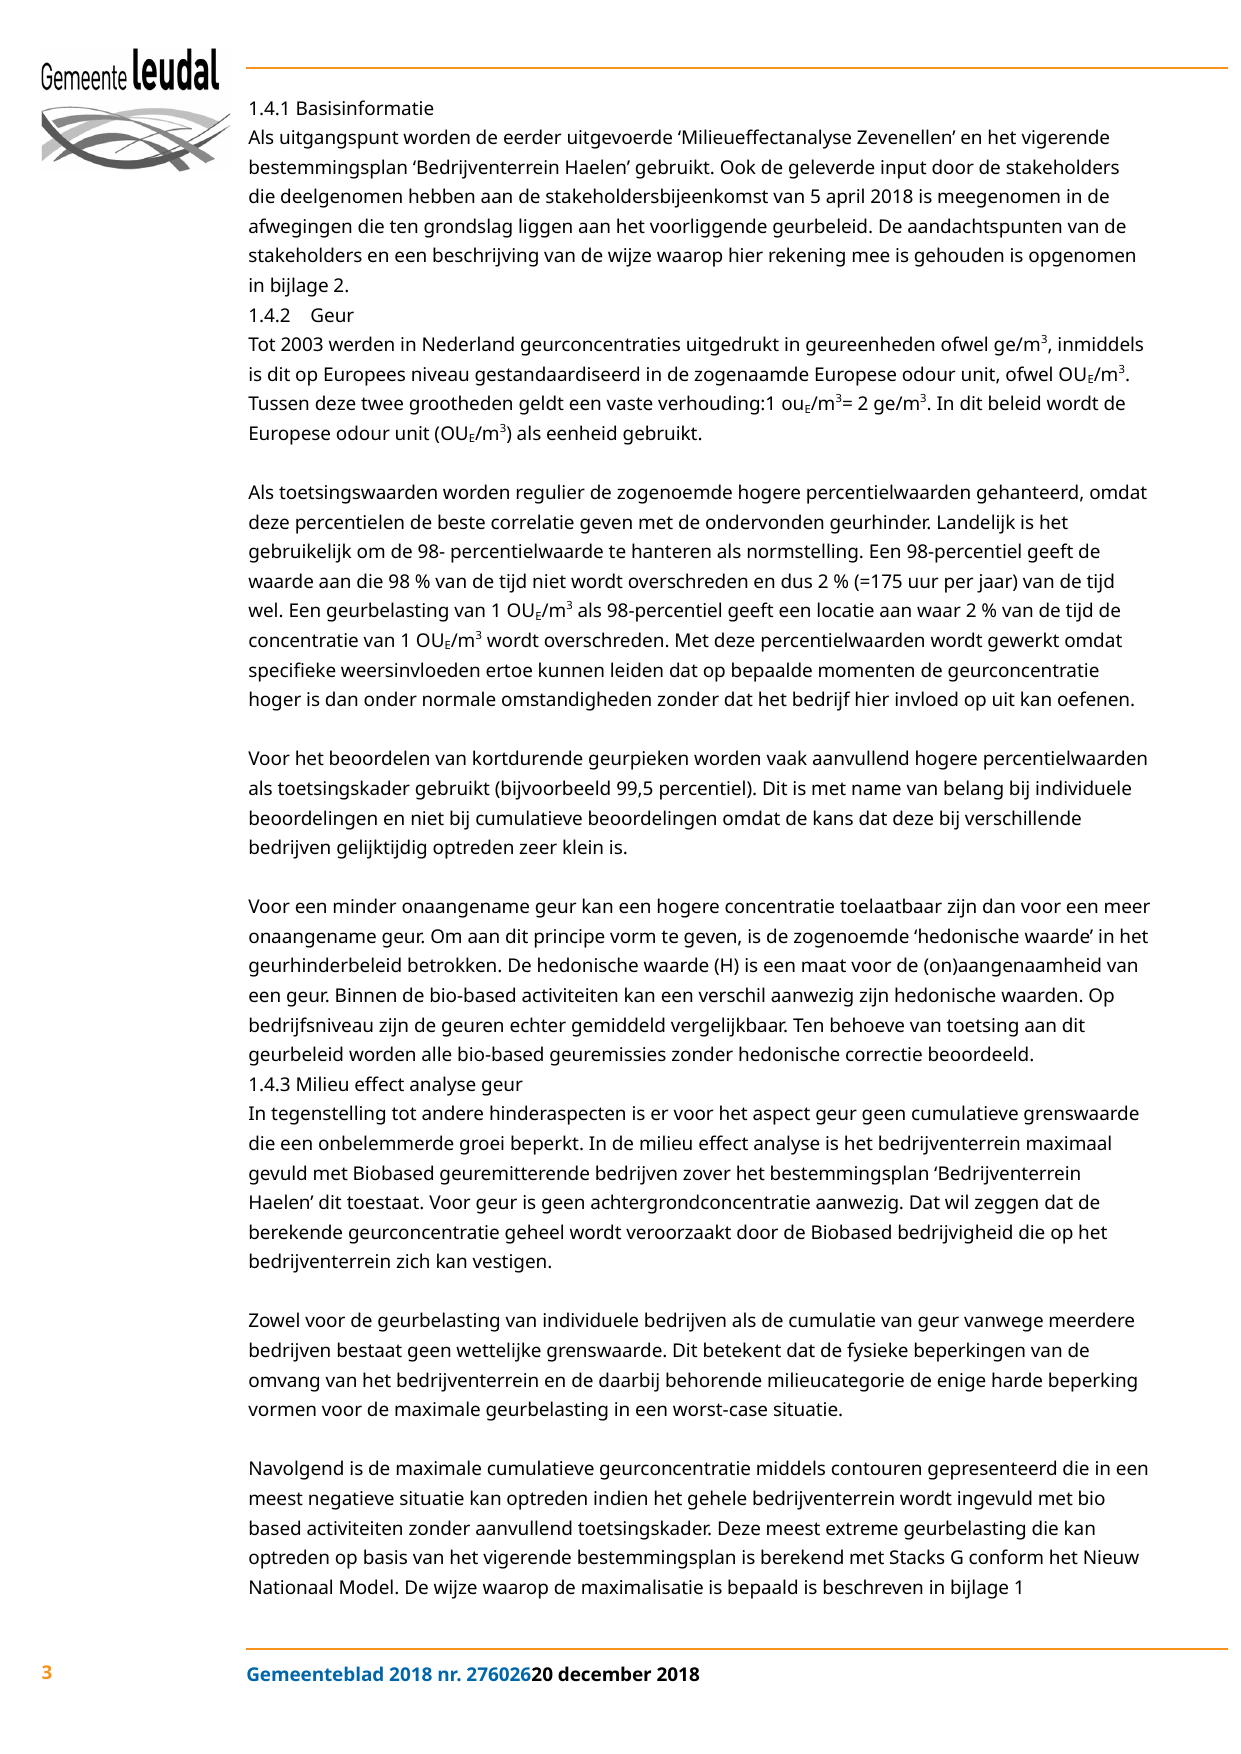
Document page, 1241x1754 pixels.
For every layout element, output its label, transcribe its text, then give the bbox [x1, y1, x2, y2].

picture [41, 47, 231, 172]
text Als uitgangspunt worden de eerder uitgevoerde ‘Milieueffectanalyse Zevenellen’ en het vigerende bestemmingsplan ‘Bedrijventerrein Haelen’ gebruikt. Ook de geleverde input door de stakeholders die deelgenomen hebben aan de stakeholdersbijeenkomst van 5 april 2018 is meegenomen in de afwegingen die ten grondslag liggen aan het voorliggende geurbeleid. De aandachtspunten van de stakeholders en een beschrijving van de wijze waarop hier rekening mee is gehouden is opgenomen in bijlage 2. [248, 124, 1152, 298]
text Als toetsingswaarden worden regulier de zogenoemde hogere percentielwaarden gehanteerd, omdat deze percentielen de beste correlatie geven met de ondervonden geurhinder. Landelijk is het gebruikelijk om de 98- percentielwaarde te hanteren als normstelling. Een 98-percentiel geeft de waarde aan die 98 % van de tijd niet wordt overschreden en dus 2 % (=175 uur per jaar) van de tijd wel. Een geurbelasting van 1 OUE/m3 als 98-percentiel geeft een locatie aan waar 2 % van de tijd de concentratie van 1 OUE/m3 wordt overschreden. Met deze percentielwaarden wordt gewerkt omdat specifieke weersinvloeden ertoe kunnen leiden dat op bepaalde momenten de geurconcentratie hoger is dan onder normale omstandigheden zonder dat het bedrijf hier invloed op uit kan oefenen. [248, 479, 1152, 712]
text Navolgend is de maximale cumulatieve geurconcentratie middels contouren gepresenteerd die in een meest negatieve situatie kan optreden indien het gehele bedrijventerrein wordt ingevuld met bio based activiteiten zonder aanvullend toetsingskader. Deze meest extreme geurbelasting die kan optreden op basis van het vigerende bestemmingsplan is berekend met Stacks G conform het Nieuw Nationaal Model. De wijze waarop de maximalisatie is bepaald is beschreven in bijlage 1 [248, 1456, 1152, 1600]
text Tussen deze twee grootheden geldt een vaste verhouding:1 ouE/m3= 2 ge/m3. In dit beleid wordt de Europese odour unit (OUE/m3) als eenheid gebruikt. [248, 391, 1152, 446]
text In tegenstelling tot andere hinderaspecten is er voor het aspect geur geen cumulatieve grenswaarde die een onbelemmerde groei beperkt. In de milieu effect analyse is het bedrijventerrein maximaal gevuld met Biobased geuremitterende bedrijven zover het bestemmingsplan ‘Bedrijventerrein Haelen’ dit toestaat. Voor geur is geen achtergrondconcentratie aanwezig. Dat wil zeggen dat de berekende geurconcentratie geheel wordt veroorzaakt door de Biobased bedrijvigheid die op het bedrijventerrein zich kan vestigen. [248, 1101, 1152, 1274]
text 1.4.2 Geur [248, 302, 1152, 328]
text Voor een minder onaangename geur kan een hogere concentratie toelaatbaar zijn dan voor een meer onaangename geur. Om aan dit principe vorm te geven, is de zogenoemde ‘hedonische waarde’ in het geurhinderbeleid betrokken. De hedonische waarde (H) is een maat voor de (on)aangenaamheid van een geur. Binnen de bio-based activiteiten kan een verschil aanwezig zijn hedonische waarden. Op bedrijfsniveau zijn de geuren echter gemiddeld vergelijkbaar. Ten behoeve van toetsing aan dit geurbeleid worden alle bio-based geuremissies zonder hedonische correctie beoordeeld. [248, 893, 1152, 1067]
text 1.4.1 Basisinformatie [248, 95, 1152, 121]
text 1.4.3 Milieu effect analyse geur [248, 1071, 1152, 1097]
text Zowel voor de geurbelasting van individuele bedrijven als de cumulatie van geur vanwege meerdere bedrijven bestaat geen wettelijke grenswaarde. Dit betekent dat de fysieke beperkingen van de omvang van het bedrijventerrein en de daarbij behorende milieucategorie de enige harde beperking vormen voor de maximale geurbelasting in een worst-case situatie. [248, 1308, 1152, 1422]
text Tot 2003 werden in Nederland geurconcentraties uitgedrukt in geureenheden ofwel ge/m3, inmiddels is dit op Europees niveau gestandaardiseerd in de zogenaamde Europese odour unit, ofwel OUE/m3. [248, 331, 1152, 387]
text Voor het beoordelen van kortdurende geurpieken worden vaak aanvullend hogere percentielwaarden als toetsingskader gebruikt (bijvoorbeeld 99,5 percentiel). Dit is met name van belang bij individuele beoordelingen en niet bij cumulatieve beoordelingen omdat de kans dat deze bij verschillende bedrijven gelijktijdig optreden zeer klein is. [248, 746, 1152, 860]
